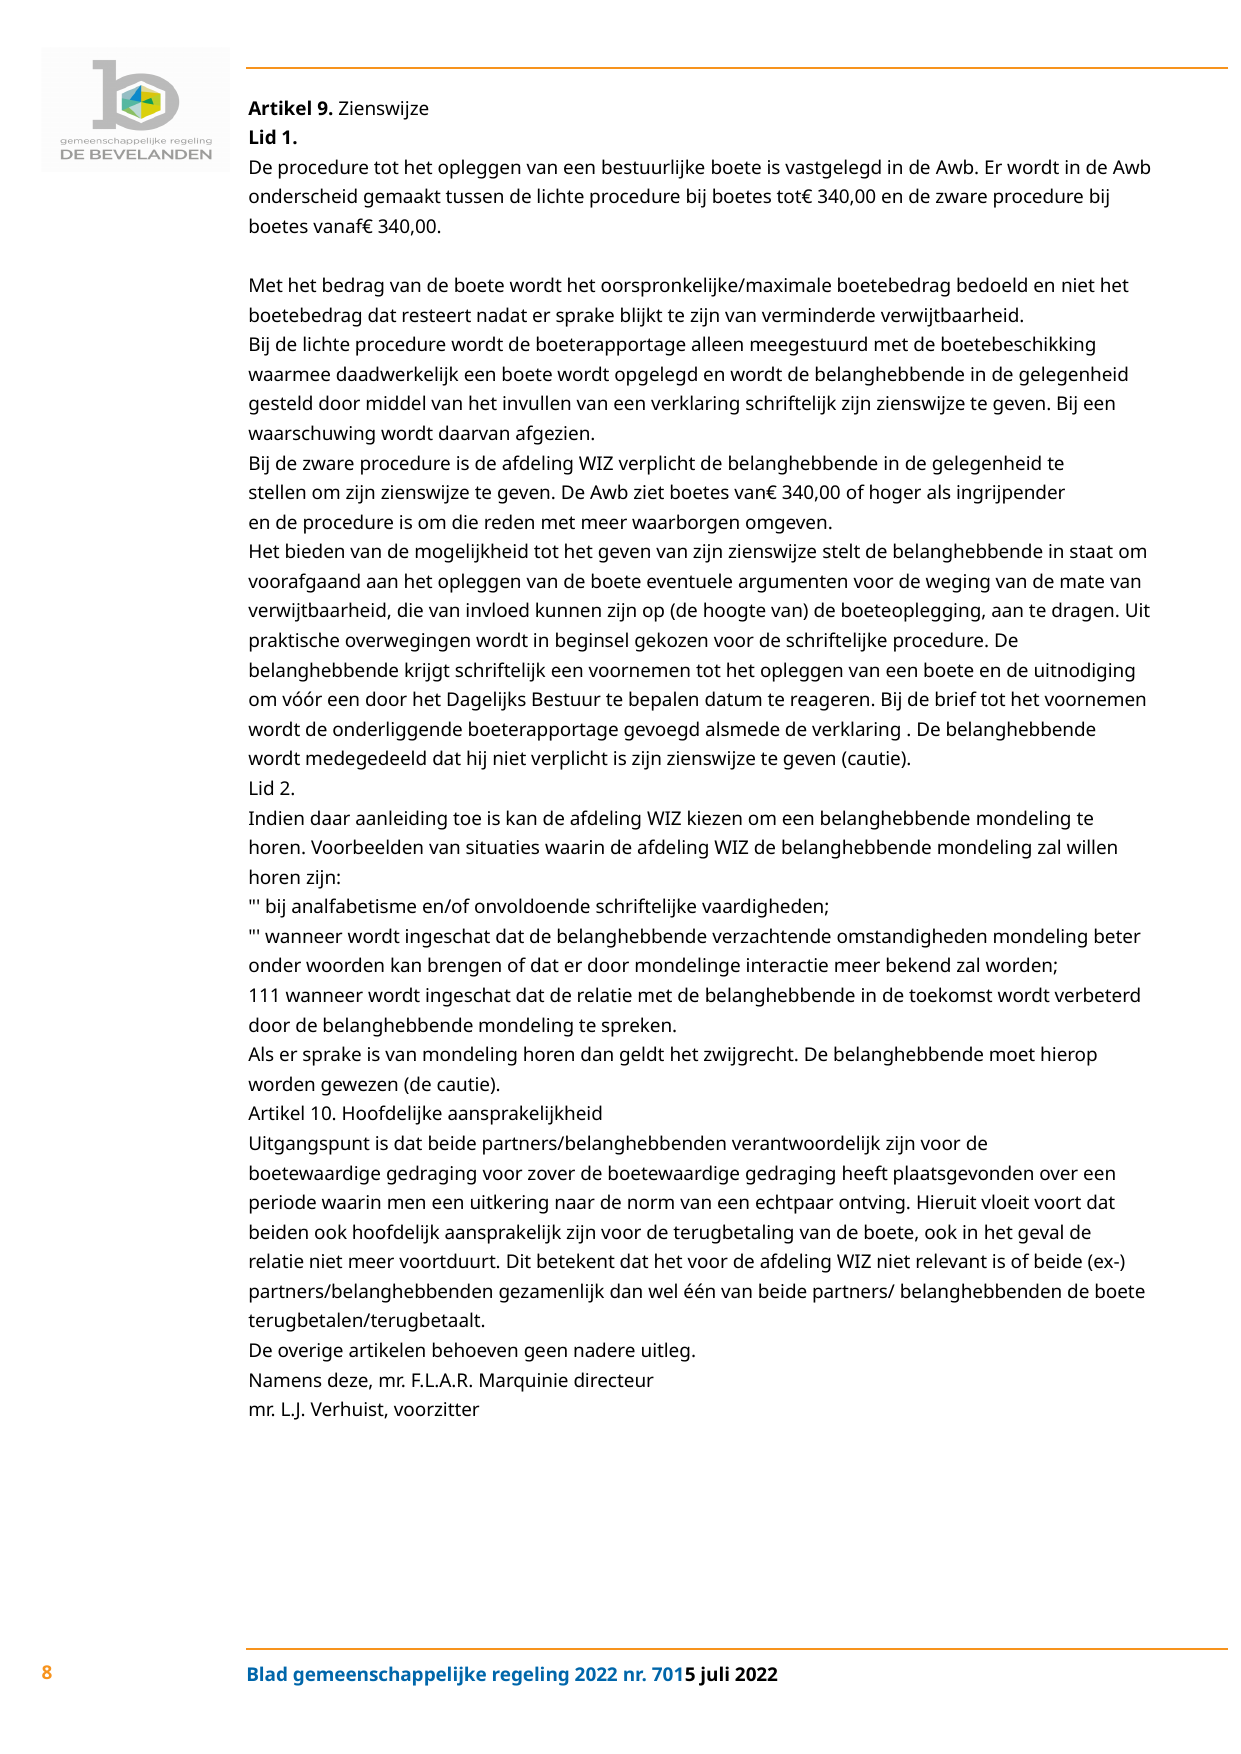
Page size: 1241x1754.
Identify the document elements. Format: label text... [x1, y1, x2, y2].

text 111 wanneer wordt ingeschat dat de relatie met de belanghebbende in de toekomst wordt verbeterd door de belanghebbende mondeling te spreken. [248, 982, 1152, 1038]
text Als er sprake is van mondeling horen dan geldt het zwijgrecht. De belanghebbende moet hierop worden gewezen (de cautie). [248, 1041, 1152, 1097]
text "' bij analfabetisme en/of onvoldoende schriftelijke vaardigheden; [248, 893, 1152, 919]
text Het bieden van de mogelijkheid tot het geven van zijn zienswijze stelt de belanghebbende in staat om voorafgaand aan het opleggen van de boete eventuele argumenten voor de weging van de mate van verwijtbaarheid, die van invloed kunnen zijn op (de hoogte van) de boeteoplegging, aan te dragen. Uit praktische overwegingen wordt in beginsel gekozen voor de schriftelijke procedure. De belanghebbende krijgt schriftelijk een voornemen tot het opleggen van een boete en de uitnodiging om vóór een door het Dagelijks Bestuur te bepalen datum te reageren. Bij de brief tot het voornemen wordt de onderliggende boeterapportage gevoegd alsmede de verklaring . De belanghebbende wordt medegedeeld dat hij niet verplicht is zijn zienswijze te geven (cautie). [248, 538, 1152, 771]
text Uitgangspunt is dat beide partners/belanghebbenden verantwoordelijk zijn voor de boetewaardige gedraging voor zover de boetewaardige gedraging heeft plaatsgevonden over een periode waarin men een uitkering naar de norm van een echtpaar ontving. Hieruit vloeit voort dat beiden ook hoofdelijk aansprakelijk zijn voor de terugbetaling van de boete, ook in het geval de relatie niet meer voortduurt. Dit betekent dat het voor de afdeling WIZ niet relevant is of beide (ex-) partners/belanghebbenden gezamenlijk dan wel één van beide partners/ belanghebbenden de boete terugbetalen/terugbetaalt. [248, 1130, 1152, 1333]
text Namens deze, mr. F.L.A.R. Marquinie directeur [248, 1367, 1152, 1393]
text Bij de zware procedure is de afdeling WIZ verplicht de belanghebbende in de gelegenheid te stellen om zijn zienswijze te geven. De Awb ziet boetes van€ 340,00 of hoger als ingrijpender en de procedure is om die reden met meer waarborgen omgeven. [248, 450, 1152, 535]
text Bij de lichte procedure wordt de boeterapportage alleen meegestuurd met de boetebeschikking waarmee daadwerkelijk een boete wordt opgelegd en wordt de belanghebbende in de gelegenheid gesteld door middel van het invullen van een verklaring schriftelijk zijn zienswijze te geven. Bij een waarschuwing wordt daarvan afgezien. [248, 331, 1152, 446]
text mr. L.J. Verhuist, voorzitter [248, 1396, 1152, 1422]
text Artikel 9. Zienswijze [248, 95, 1152, 121]
text Artikel 10. Hoofdelijke aansprakelijkheid [248, 1101, 1152, 1126]
text Indien daar aanleiding toe is kan de afdeling WIZ kiezen om een belanghebbende mondeling te horen. Voorbeelden van situaties waarin de afdeling WIZ de belanghebbende mondeling zal willen horen zijn: [248, 805, 1152, 890]
text Lid 1. [248, 124, 1152, 150]
text De procedure tot het opleggen van een bestuurlijke boete is vastgelegd in de Awb. Er wordt in de Awb onderscheid gemaakt tussen de lichte procedure bij boetes tot€ 340,00 en de zware procedure bij boetes vanaf€ 340,00. [248, 154, 1152, 239]
text Met het bedrag van de boete wordt het oorspronkelijke/maximale boetebedrag bedoeld en niet het boetebedrag dat resteert nadat er sprake blijkt te zijn van verminderde verwijtbaarheid. [248, 272, 1152, 328]
picture [41, 47, 231, 172]
text Lid 2. [248, 775, 1152, 801]
text De overige artikelen behoeven geen nadere uitleg. [248, 1337, 1152, 1363]
text "' wanneer wordt ingeschat dat de belanghebbende verzachtende omstandigheden mondeling beter onder woorden kan brengen of dat er door mondelinge interactie meer bekend zal worden; [248, 923, 1152, 978]
